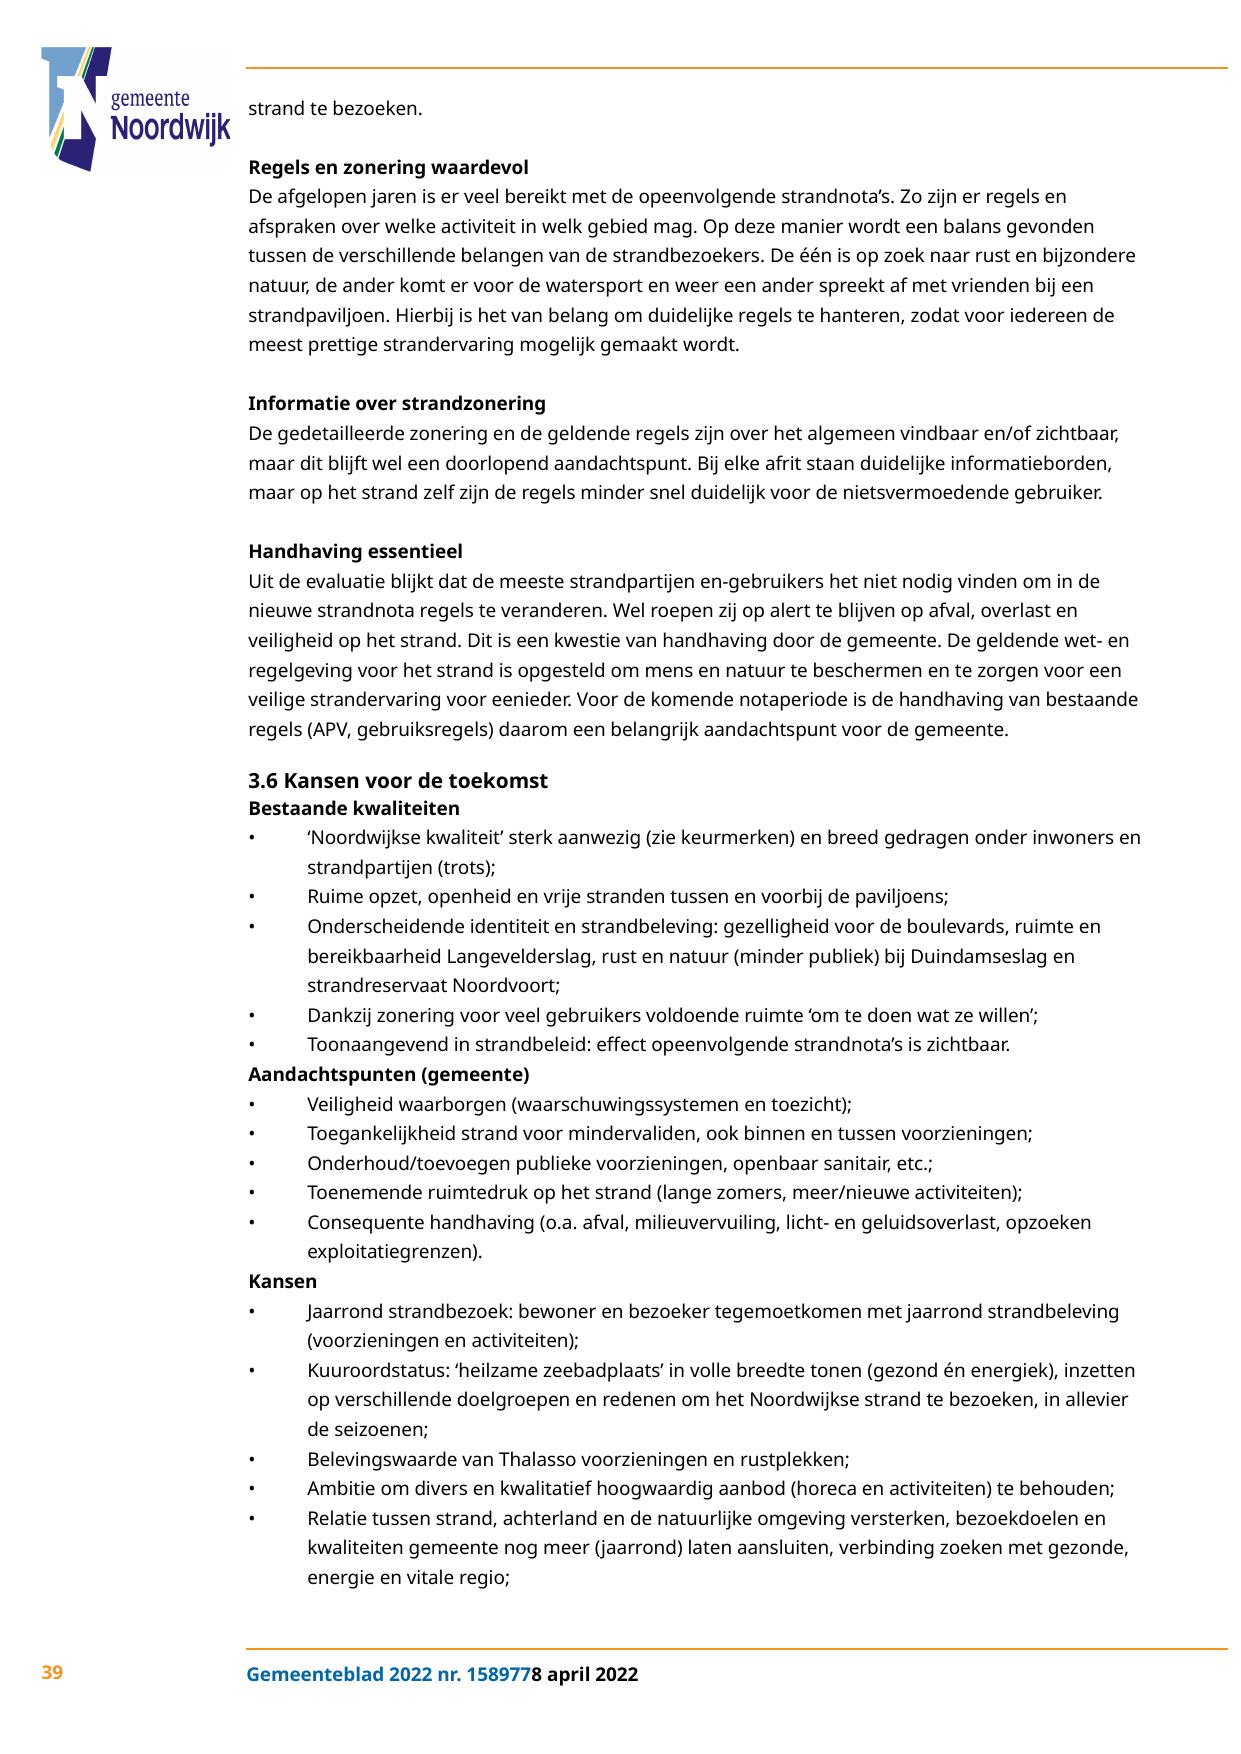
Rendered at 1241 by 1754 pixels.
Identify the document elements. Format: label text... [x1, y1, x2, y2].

list ‘Noordwijkse kwaliteit’ sterk aanwezig (zie keurmerken) en breed gedragen onder inwoners en strandpartijen (trots); [248, 824, 1152, 880]
text De gedetailleerde zonering en de geldende regels zijn over het algemeen vindbaar en/of zichtbaar, maar dit blijft wel een doorlopend aandachtspunt. Bij elke afrit staan duidelijke informatieborden, maar op het strand zelf zijn de regels minder snel duidelijk voor de nietsvermoedende gebruiker. [248, 420, 1152, 505]
list Jaarrond strandbezoek: bewoner en bezoeker tegemoetkomen met jaarrond strandbeleving (voorzieningen en activiteiten); [248, 1298, 1152, 1353]
list Toegankelijkheid strand voor mindervaliden, ook binnen en tussen voorzieningen; [248, 1120, 1152, 1146]
list Toenemende ruimtedruk op het strand (lange zomers, meer/nieuwe activiteiten); [248, 1179, 1152, 1205]
list Dankzij zonering voor veel gebruikers voldoende ruimte ‘om te doen wat ze willen’; [248, 1002, 1152, 1028]
list Kuuroordstatus: ‘heilzame zeebadplaats’ in volle breedte tonen (gezond én energiek), inzetten op verschillende doelgroepen en redenen om het Noordwijkse strand te bezoeken, in allevier de seizoenen; [248, 1357, 1152, 1442]
text Handhaving essentieel [248, 538, 1152, 564]
list Ambitie om divers en kwalitatief hoogwaardig aanbod (horeca en activiteiten) te behouden; [248, 1475, 1152, 1501]
text Bestaande kwaliteiten [248, 795, 1152, 821]
text Aandachtspunten (gemeente) [248, 1061, 1152, 1087]
list Toonaangevend in strandbeleid: effect opeenvolgende strandnota’s is zichtbaar. [248, 1032, 1152, 1057]
text Regels en zonering waardevol [248, 154, 1152, 180]
text De afgelopen jaren is er veel bereikt met de opeenvolgende strandnota’s. Zo zijn er regels en afspraken over welke activiteit in welk gebied mag. Op deze manier wordt een balans gevonden tussen de verschillende belangen van de strandbezoekers. De één is op zoek naar rust en bijzondere natuur, de ander komt er voor de watersport en weer een ander spreekt af met vrienden bij een strandpaviljoen. Hierbij is het van belang om duidelijke regels te hanteren, zodat voor iedereen de meest prettige strandervaring mogelijk gemaakt wordt. [248, 183, 1152, 357]
text Informatie over strandzonering [248, 391, 1152, 416]
list Onderscheidende identiteit en strandbeleving: gezelligheid voor de boulevards, ruimte en bereikbaarheid Langevelderslag, rust en natuur (minder publiek) bij Duindamseslag en strandreservaat Noordvoort; [248, 913, 1152, 998]
list Onderhoud/toevoegen publieke voorzieningen, openbaar sanitair, etc.; [248, 1150, 1152, 1176]
text Kansen [248, 1268, 1152, 1294]
list Belevingswaarde van Thalasso voorzieningen en rustplekken; [248, 1446, 1152, 1471]
list Veiligheid waarborgen (waarschuwingssystemen en toezicht); [248, 1091, 1152, 1116]
text Uit de evaluatie blijkt dat de meeste strandpartijen en-gebruikers het niet nodig vinden om in de nieuwe strandnota regels te veranderen. Wel roepen zij op alert te blijven op afval, overlast en veiligheid op het strand. Dit is een kwestie van handhaving door de gemeente. De geldende wet- en regelgeving voor het strand is opgesteld om mens en natuur te beschermen en te zorgen voor een veilige strandervaring voor eenieder. Voor de komende notaperiode is de handhaving van bestaande regels (APV, gebruiksregels) daarom een belangrijk aandachtspunt voor de gemeente. [248, 568, 1152, 742]
text strand te bezoeken. [248, 95, 1152, 121]
text 3.6 Kansen voor de toekomst [248, 766, 1152, 795]
list Ruime opzet, openheid en vrije stranden tussen en voorbij de paviljoens; [248, 884, 1152, 909]
list Consequente handhaving (o.a. afval, milieuvervuiling, licht- en geluidsoverlast, opzoeken exploitatiegrenzen). [248, 1209, 1152, 1264]
list Relatie tussen strand, achterland en de natuurlijke omgeving versterken, bezoekdoelen en kwaliteiten gemeente nog meer (jaarrond) laten aansluiten, verbinding zoeken met gezonde, energie en vitale regio; [248, 1505, 1152, 1590]
picture [41, 47, 231, 172]
